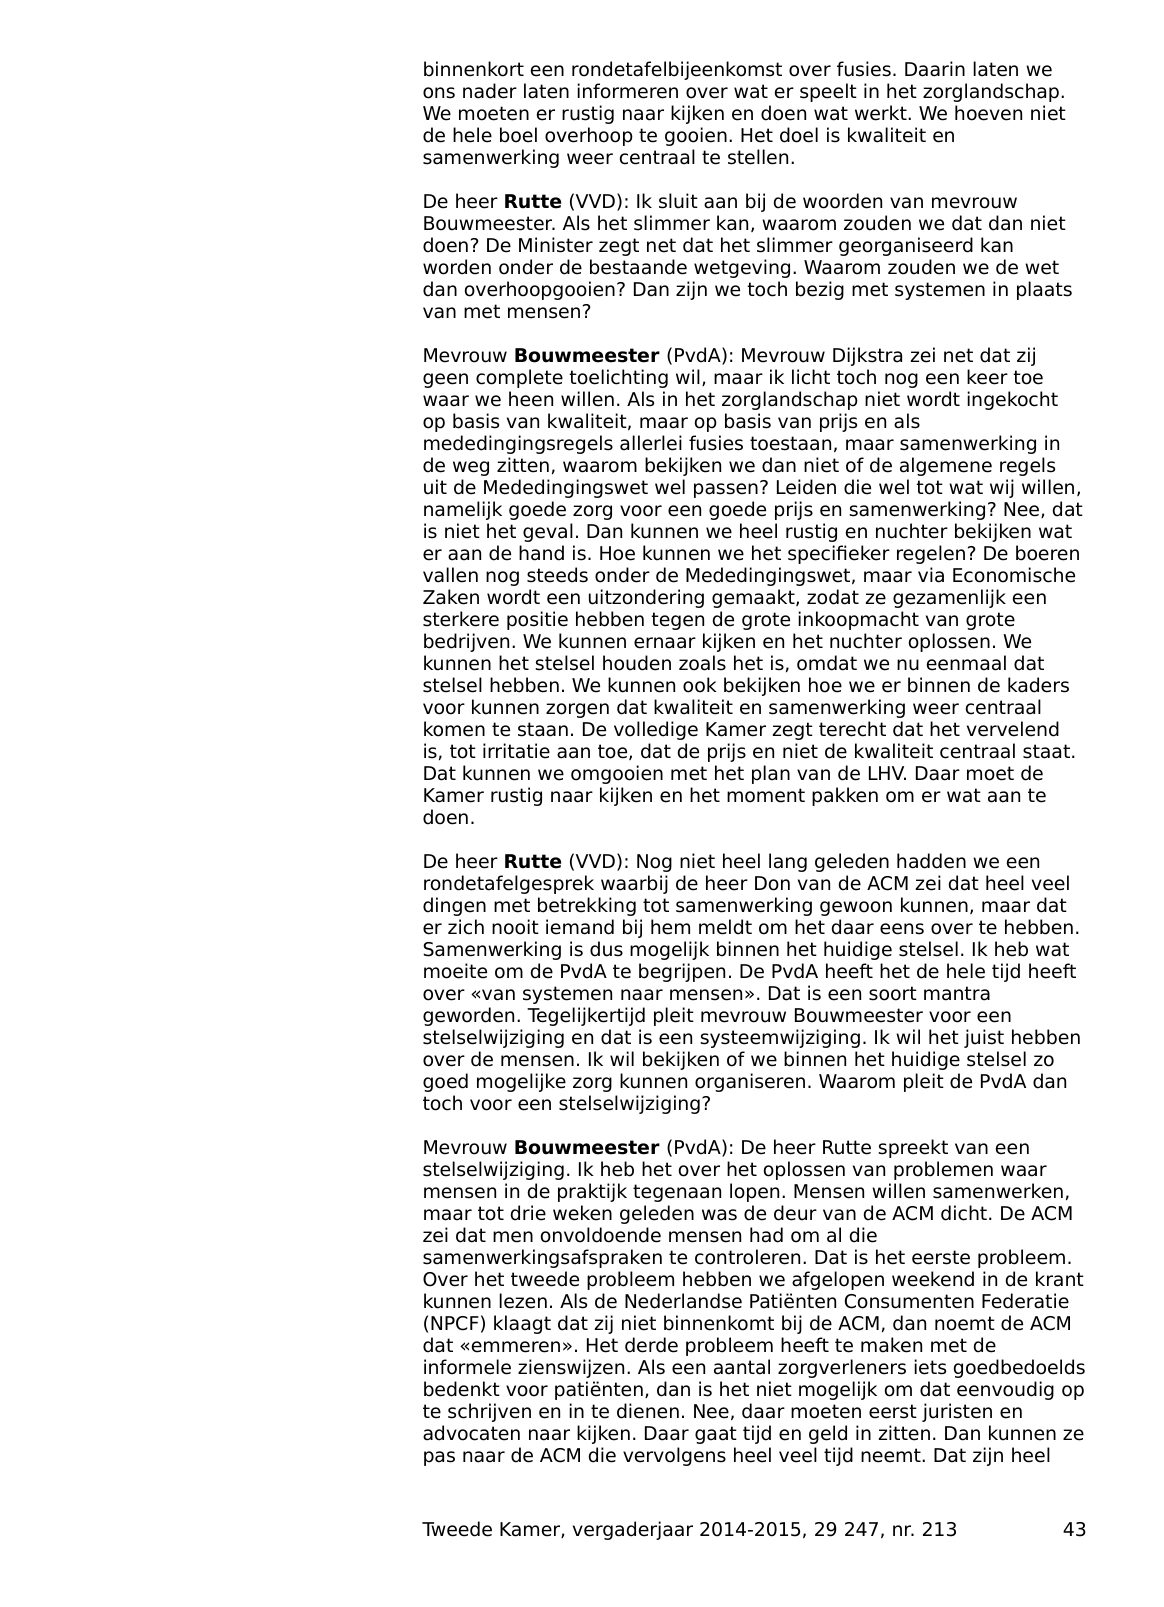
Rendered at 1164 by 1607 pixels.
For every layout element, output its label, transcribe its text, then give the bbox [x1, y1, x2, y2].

text binnenkort een rondetafelbijeenkomst over fusies. Daarin laten we ons nader laten informeren over wat er speelt in het zorglandschap. We moeten er rustig naar kijken en doen wat werkt. We hoeven niet de hele boel overhoop te gooien. Het doel is kwaliteit en samenwerking weer centraal te stellen. [422, 59, 1087, 169]
text Mevrouw Bouwmeester (PvdA): De heer Rutte spreekt van een stelselwijziging. Ik heb het over het oplossen van problemen waar mensen in de praktijk tegenaan lopen. Mensen willen samenwerken, maar tot drie weken geleden was de deur van de ACM dicht. De ACM zei dat men onvoldoende mensen had om al die samenwerkingsafspraken te controleren. Dat is het eerste probleem. Over het tweede probleem hebben we afgelopen weekend in de krant kunnen lezen. Als de Nederlandse Patiënten Consumenten Federatie (NPCF) klaagt dat zij niet binnenkomt bij de ACM, dan noemt de ACM dat «emmeren». Het derde probleem heeft te maken met de informele zienswijzen. Als een aantal zorgverleners iets goedbedoelds bedenkt voor patiënten, dan is het niet mogelijk om dat eenvoudig op te schrijven en in te dienen. Nee, daar moeten eerst juristen en advocaten naar kijken. Daar gaat tijd en geld in zitten. Dan kunnen ze pas naar de ACM die vervolgens heel veel tijd neemt. Dat zijn heel [422, 1137, 1087, 1467]
text De heer Rutte (VVD): Ik sluit aan bij de woorden van mevrouw Bouwmeester. Als het slimmer kan, waarom zouden we dat dan niet doen? De Minister zegt net dat het slimmer georganiseerd kan worden onder de bestaande wetgeving. Waarom zouden we de wet dan overhoopgooien? Dan zijn we toch bezig met systemen in plaats van met mensen? [422, 191, 1087, 323]
text De heer Rutte (VVD): Nog niet heel lang geleden hadden we een rondetafelgesprek waarbij de heer Don van de ACM zei dat heel veel dingen met betrekking tot samenwerking gewoon kunnen, maar dat er zich nooit iemand bij hem meldt om het daar eens over te hebben. Samenwerking is dus mogelijk binnen het huidige stelsel. Ik heb wat moeite om de PvdA te begrijpen. De PvdA heeft het de hele tijd heeft over «van systemen naar mensen». Dat is een soort mantra geworden. Tegelijkertijd pleit mevrouw Bouwmeester voor een stelselwijziging en dat is een systeemwijziging. Ik wil het juist hebben over de mensen. Ik wil bekijken of we binnen het huidige stelsel zo goed mogelijke zorg kunnen organiseren. Waarom pleit de PvdA dan toch voor een stelselwijziging? [422, 851, 1087, 1115]
text Mevrouw Bouwmeester (PvdA): Mevrouw Dijkstra zei net dat zij geen complete toelichting wil, maar ik licht toch nog een keer toe waar we heen willen. Als in het zorglandschap niet wordt ingekocht op basis van kwaliteit, maar op basis van prijs en als mededingingsregels allerlei fusies toestaan, maar samenwerking in de weg zitten, waarom bekijken we dan niet of de algemene regels uit de Mededingingswet wel passen? Leiden die wel tot wat wij willen, namelijk goede zorg voor een goede prijs en samenwerking? Nee, dat is niet het geval. Dan kunnen we heel rustig en nuchter bekijken wat er aan de hand is. Hoe kunnen we het specifieker regelen? De boeren vallen nog steeds onder de Mededingingswet, maar via Economische Zaken wordt een uitzondering gemaakt, zodat ze gezamenlijk een sterkere positie hebben tegen de grote inkoopmacht van grote bedrijven. We kunnen ernaar kijken en het nuchter oplossen. We kunnen het stelsel houden zoals het is, omdat we nu eenmaal dat stelsel hebben. We kunnen ook bekijken hoe we er binnen de kaders voor kunnen zorgen dat kwaliteit en samenwerking weer centraal komen te staan. De volledige Kamer zegt terecht dat het vervelend is, tot irritatie aan toe, dat de prijs en niet de kwaliteit centraal staat. Dat kunnen we omgooien met het plan van de LHV. Daar moet de Kamer rustig naar kijken en het moment pakken om er wat aan te doen. [422, 345, 1087, 829]
